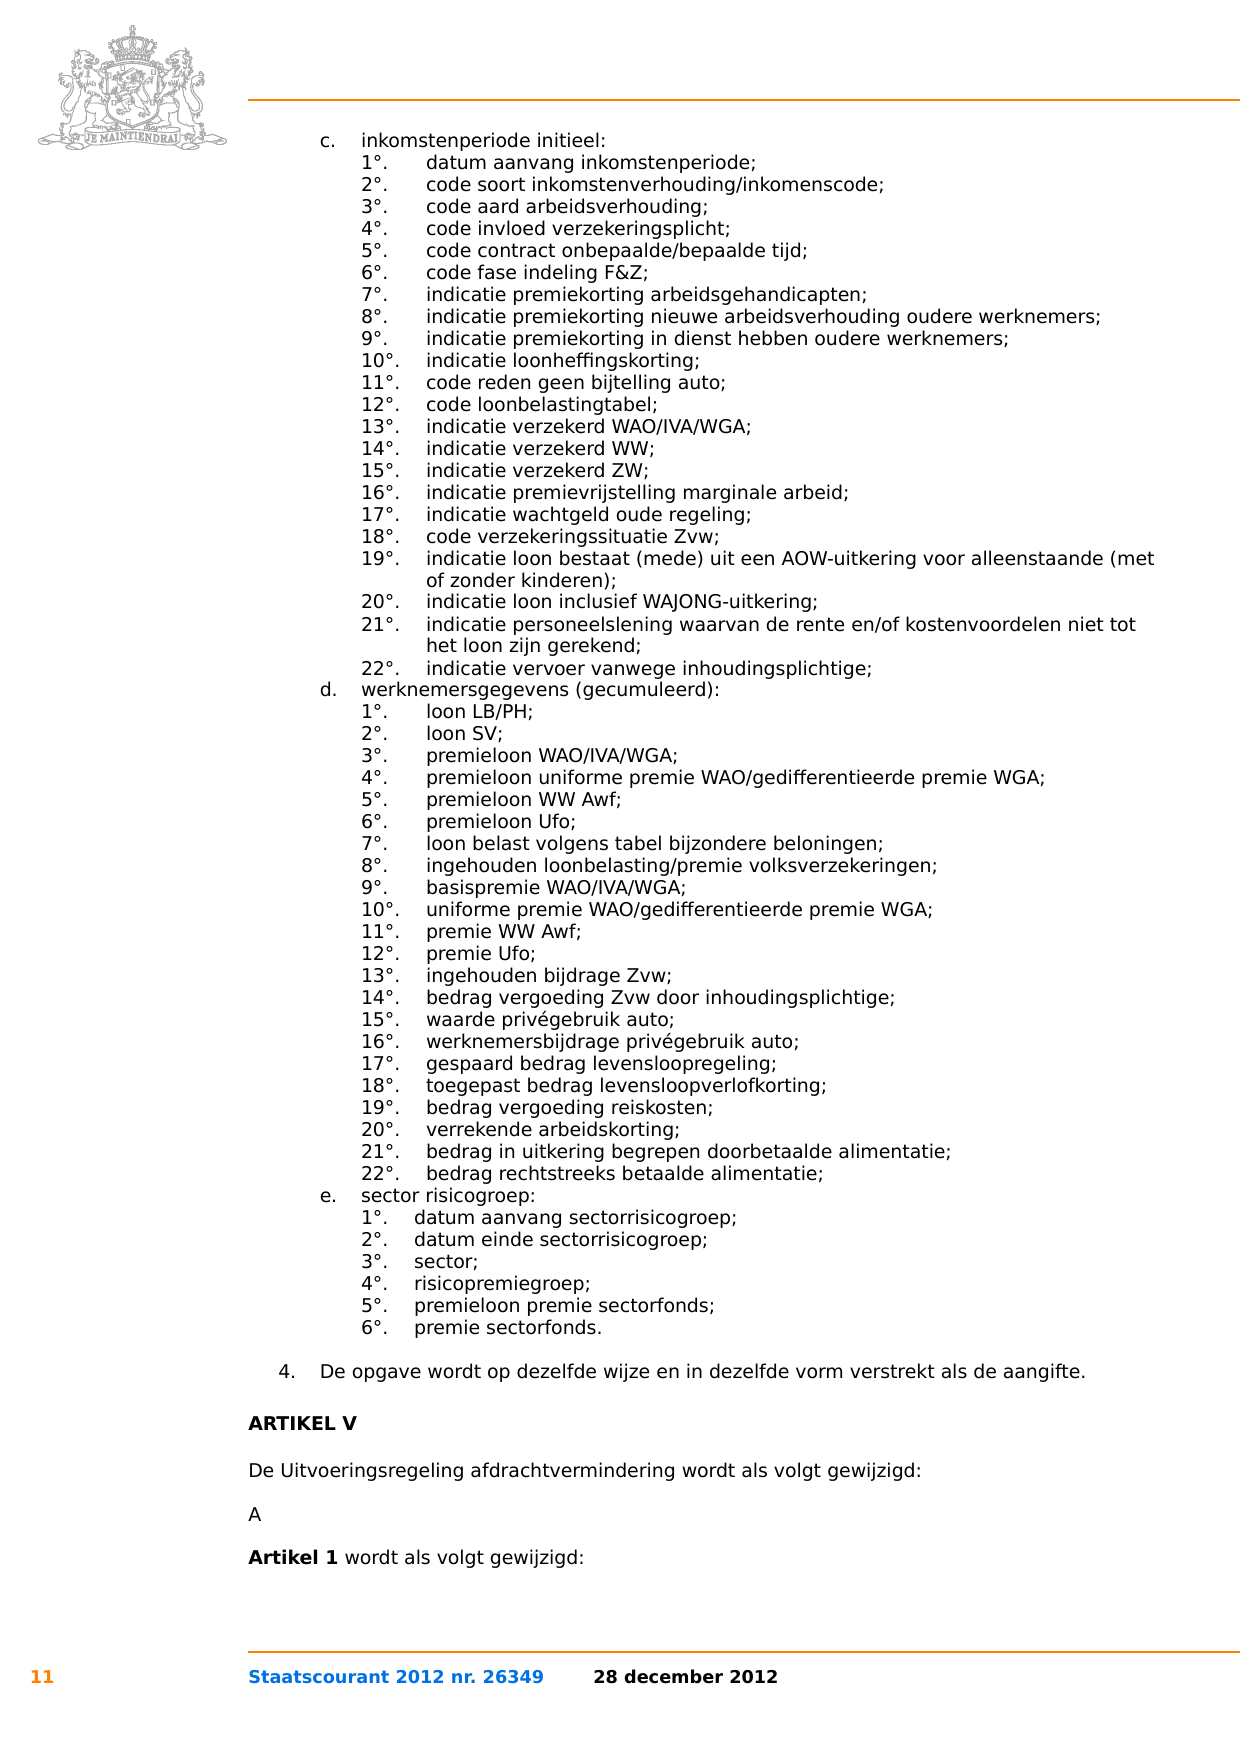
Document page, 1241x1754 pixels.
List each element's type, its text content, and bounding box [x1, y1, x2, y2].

text 11°. code reden geen bijtelling auto; [361, 372, 1163, 394]
text 18°. code verzekeringssituatie Zvw; [361, 526, 1163, 547]
text 14°. indicatie verzekerd WW; [361, 438, 1163, 459]
text 9°. indicatie premiekorting in dienst hebben oudere werknemers; [361, 328, 1163, 350]
text 1°. datum aanvang sectorrisicogroep; [361, 1207, 1163, 1229]
text 18°. toegepast bedrag levensloopverlofkorting; [361, 1075, 1163, 1097]
text Artikel 1 wordt als volgt gewijzigd: [248, 1547, 1163, 1569]
text 19°. indicatie loon bestaat (mede) uit een AOW-uitkering voor alleenstaande (met of zonder kinderen); [361, 547, 1163, 591]
picture [38, 25, 227, 150]
text 2°. datum einde sectorrisicogroep; [361, 1229, 1163, 1251]
text c. inkomstenperiode initieel: [319, 130, 1163, 152]
text 12°. code loonbelastingtabel; [361, 394, 1163, 416]
text 6°. premieloon Ufo; [361, 811, 1163, 833]
text 22°. indicatie vervoer vanwege inhoudingsplichtige; [361, 657, 1163, 679]
text 15°. indicatie verzekerd ZW; [361, 459, 1163, 482]
text 3°. premieloon WAO/IVA/WGA; [361, 745, 1163, 767]
text 20°. indicatie loon inclusief WAJONG-uitkering; [361, 591, 1163, 613]
text 15°. waarde privégebruik auto; [361, 1009, 1163, 1031]
text 1°. loon LB/PH; [361, 701, 1163, 723]
text A [248, 1503, 1163, 1525]
text 10°. indicatie loonheffingskorting; [361, 350, 1163, 372]
text 5°. premieloon premie sectorfonds; [361, 1295, 1163, 1317]
text 4°. code invloed verzekeringsplicht; [361, 218, 1163, 240]
text 6°. code fase indeling F&Z; [361, 262, 1163, 284]
text 3°. sector; [361, 1251, 1163, 1273]
text 8°. indicatie premiekorting nieuwe arbeidsverhouding oudere werknemers; [361, 306, 1163, 328]
text 21°. bedrag in uitkering begrepen doorbetaalde alimentatie; [361, 1141, 1163, 1163]
text 2°. loon SV; [361, 723, 1163, 745]
text 4°. premieloon uniforme premie WAO/gedifferentieerde premie WGA; [361, 767, 1163, 789]
text 17°. gespaard bedrag levensloopregeling; [361, 1053, 1163, 1075]
text e. sector risicogroep: [319, 1185, 1163, 1207]
text 4°. risicopremiegroep; [361, 1273, 1163, 1295]
text 3°. code aard arbeidsverhouding; [361, 196, 1163, 218]
text 1°. datum aanvang inkomstenperiode; [361, 152, 1163, 174]
text 12°. premie Ufo; [361, 943, 1163, 965]
text 10°. uniforme premie WAO/gedifferentieerde premie WGA; [361, 899, 1163, 921]
text d. werknemersgegevens (gecumuleerd): [319, 679, 1163, 701]
text 19°. bedrag vergoeding reiskosten; [361, 1097, 1163, 1119]
text 11°. premie WW Awf; [361, 921, 1163, 943]
text 5°. premieloon WW Awf; [361, 789, 1163, 811]
text 6°. premie sectorfonds. [361, 1317, 1163, 1339]
text 9°. basispremie WAO/IVA/WGA; [361, 877, 1163, 899]
text 5°. code contract onbepaalde/bepaalde tijd; [361, 240, 1163, 262]
text 16°. werknemersbijdrage privégebruik auto; [361, 1031, 1163, 1053]
subtitle ARTIKEL V [248, 1413, 1163, 1434]
text 14°. bedrag vergoeding Zvw door inhoudingsplichtige; [361, 987, 1163, 1009]
text 8°. ingehouden loonbelasting/premie volksverzekeringen; [361, 855, 1163, 877]
text 2°. code soort inkomstenverhouding/inkomenscode; [361, 174, 1163, 196]
text 13°. indicatie verzekerd WAO/IVA/WGA; [361, 416, 1163, 438]
text 7°. loon belast volgens tabel bijzondere beloningen; [361, 833, 1163, 855]
text 21°. indicatie personeelslening waarvan de rente en/of kostenvoordelen niet tot het loon zijn gerekend; [361, 613, 1163, 657]
text 20°. verrekende arbeidskorting; [361, 1119, 1163, 1141]
text 7°. indicatie premiekorting arbeidsgehandicapten; [361, 284, 1163, 306]
text 17°. indicatie wachtgeld oude regeling; [361, 503, 1163, 526]
text 13°. ingehouden bijdrage Zvw; [361, 965, 1163, 987]
text 16°. indicatie premievrijstelling marginale arbeid; [361, 482, 1163, 503]
text 22°. bedrag rechtstreeks betaalde alimentatie; [361, 1163, 1163, 1185]
text De Uitvoeringsregeling afdrachtvermindering wordt als volgt gewijzigd: [248, 1459, 1163, 1482]
text 4. De opgave wordt op dezelfde wijze en in dezelfde vorm verstrekt als de aangifte. [278, 1361, 1163, 1383]
